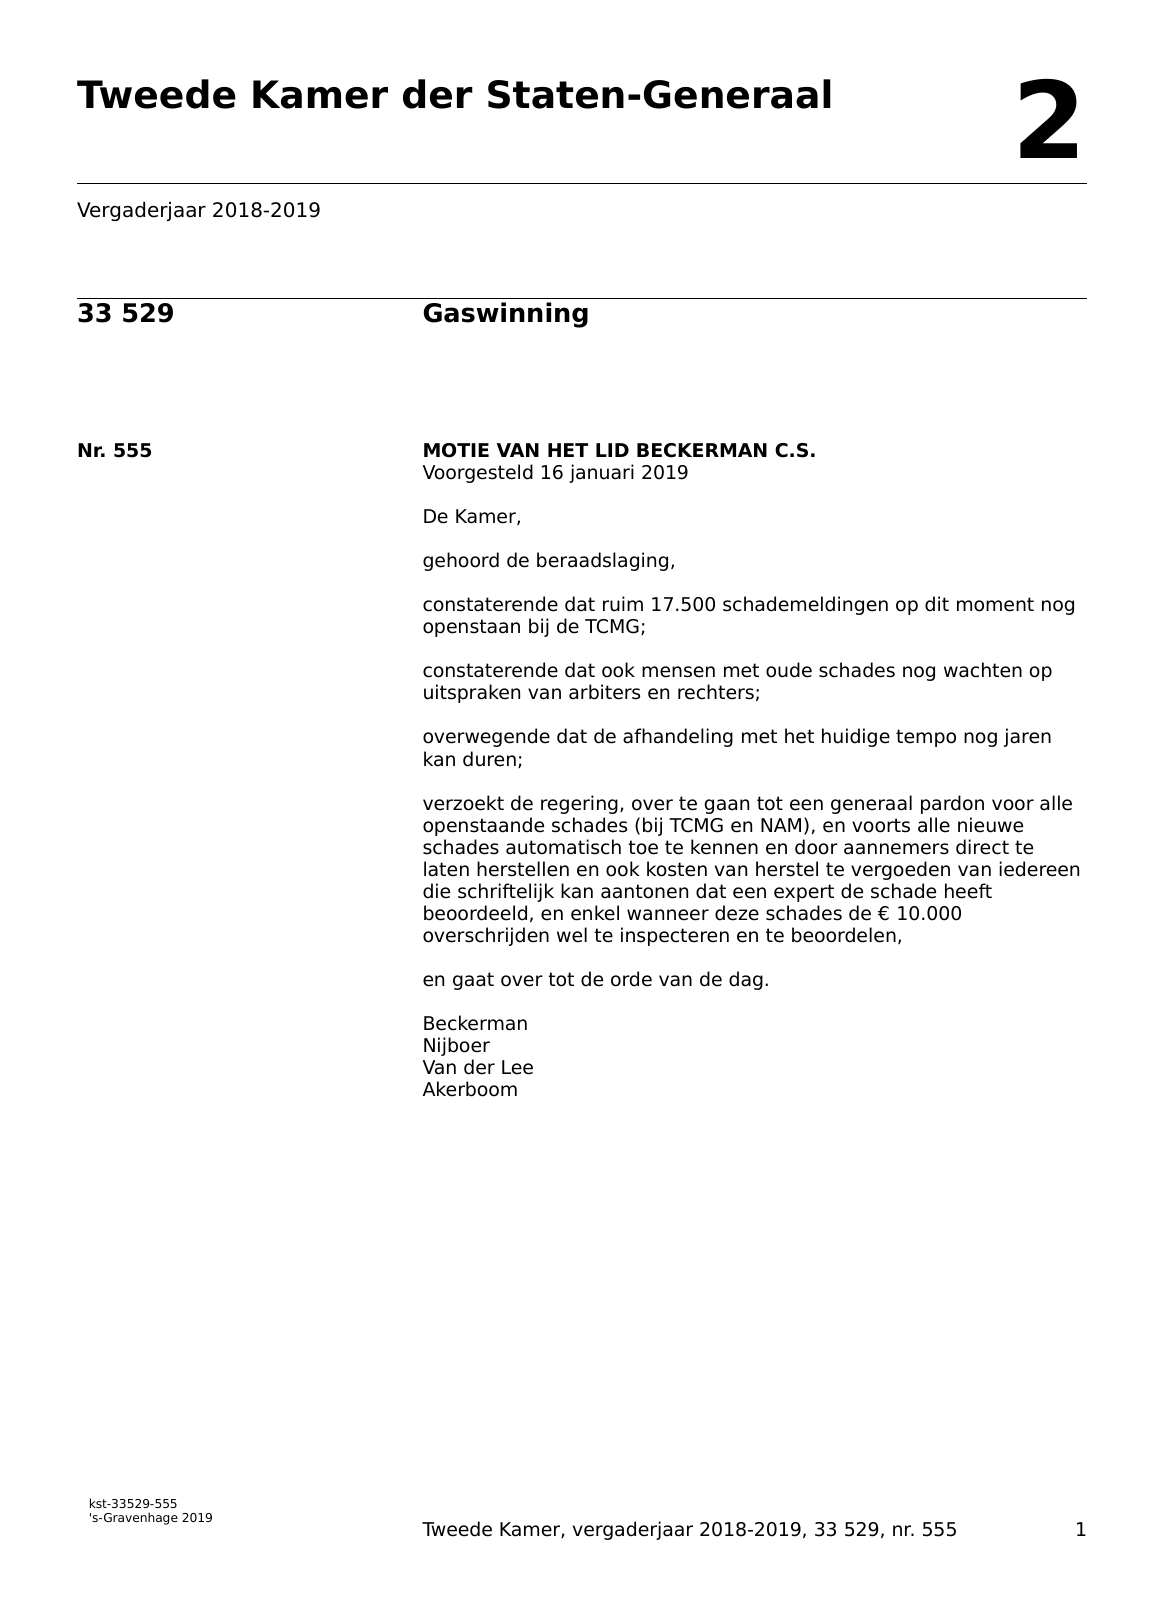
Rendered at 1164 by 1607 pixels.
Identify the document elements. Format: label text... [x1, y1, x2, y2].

text Akerboom [422, 1079, 1087, 1101]
table_header Tweede Kamer der Staten-Generaal [77, 59, 886, 183]
text overwegende dat de afhandeling met het huidige tempo nog jaren kan duren; [422, 726, 1087, 770]
text constaterende dat ruim 17.500 schademeldingen op dit moment nog openstaan bij de TCMG; [422, 594, 1087, 638]
text Beckerman [422, 1013, 1087, 1035]
subtitle Nr. 555 MOTIE VAN HET LID BECKERMAN C.S. [77, 440, 1087, 462]
text en gaat over tot de orde van de dag. [422, 969, 1087, 991]
table_cell Vergaderjaar 2018-2019 [77, 184, 1087, 298]
text verzoekt de regering, over te gaan tot een generaal pardon voor alle openstaande schades (bij TCMG en NAM), en voorts alle nieuwe schades automatisch toe te kennen en door aannemers direct te laten herstellen en ook kosten van herstel te vergoeden van iedereen die schriftelijk kan aantonen dat een expert de schade heeft beoordeeld, en enkel wanneer deze schades de € 10.000 overschrijden wel te inspecteren en te beoordelen, [422, 793, 1087, 946]
text gehoord de beraadslaging, [422, 550, 1087, 572]
text Van der Lee [422, 1057, 1087, 1079]
text kst-33529-555 [88, 1497, 323, 1511]
text Voorgesteld 16 januari 2019 [422, 462, 1087, 484]
text constaterende dat ook mensen met oude schades nog wachten op uitspraken van arbiters en rechters; [422, 660, 1087, 704]
table_header 2 [886, 59, 1087, 183]
subtitle 33 529 Gaswinning [77, 299, 1087, 329]
text De Kamer, [422, 506, 1087, 528]
text Nijboer [422, 1035, 1087, 1057]
text 's-Gravenhage 2019 [88, 1511, 323, 1525]
